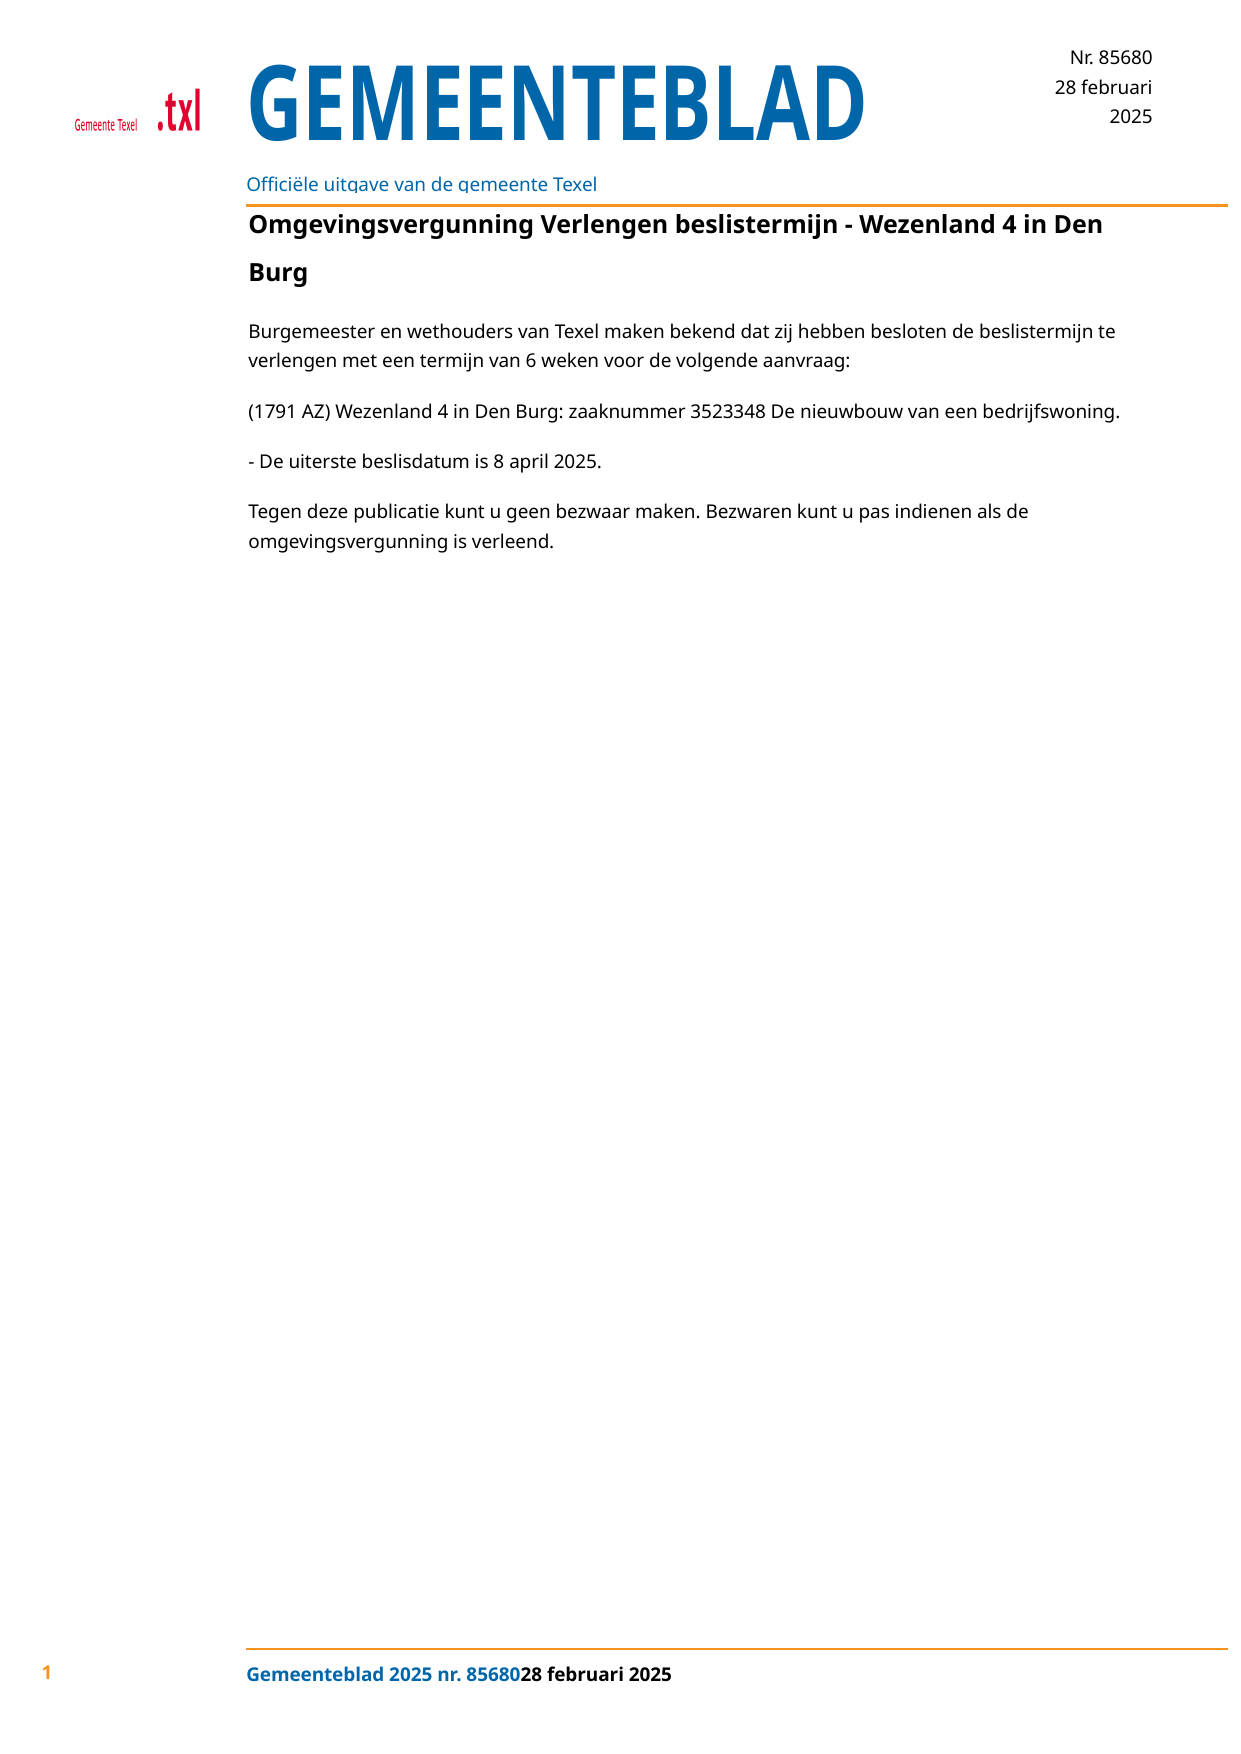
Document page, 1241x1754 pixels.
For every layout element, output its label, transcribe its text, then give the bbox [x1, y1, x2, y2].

text Tegen deze publicatie kunt u geen bezwaar maken. Bezwaren kunt u pas indienen als de omgevingsvergunning is verleend. [248, 499, 1152, 554]
picture [41, 47, 231, 172]
text Burgemeester en wethouders van Texel maken bekend dat zij hebben besloten de beslistermijn te verlengen met een termijn van 6 weken voor de volgende aanvraag: [248, 318, 1152, 373]
text Omgevingsvergunning Verlengen beslistermijn - Wezenland 4 in Den Burg [248, 207, 1152, 288]
text - De uiterste beslisdatum is 8 april 2025. [248, 448, 1152, 474]
text (1791 AZ) Wezenland 4 in Den Burg: zaaknummer 3523348 De nieuwbouw van een bedrijfswoning. [248, 398, 1152, 424]
